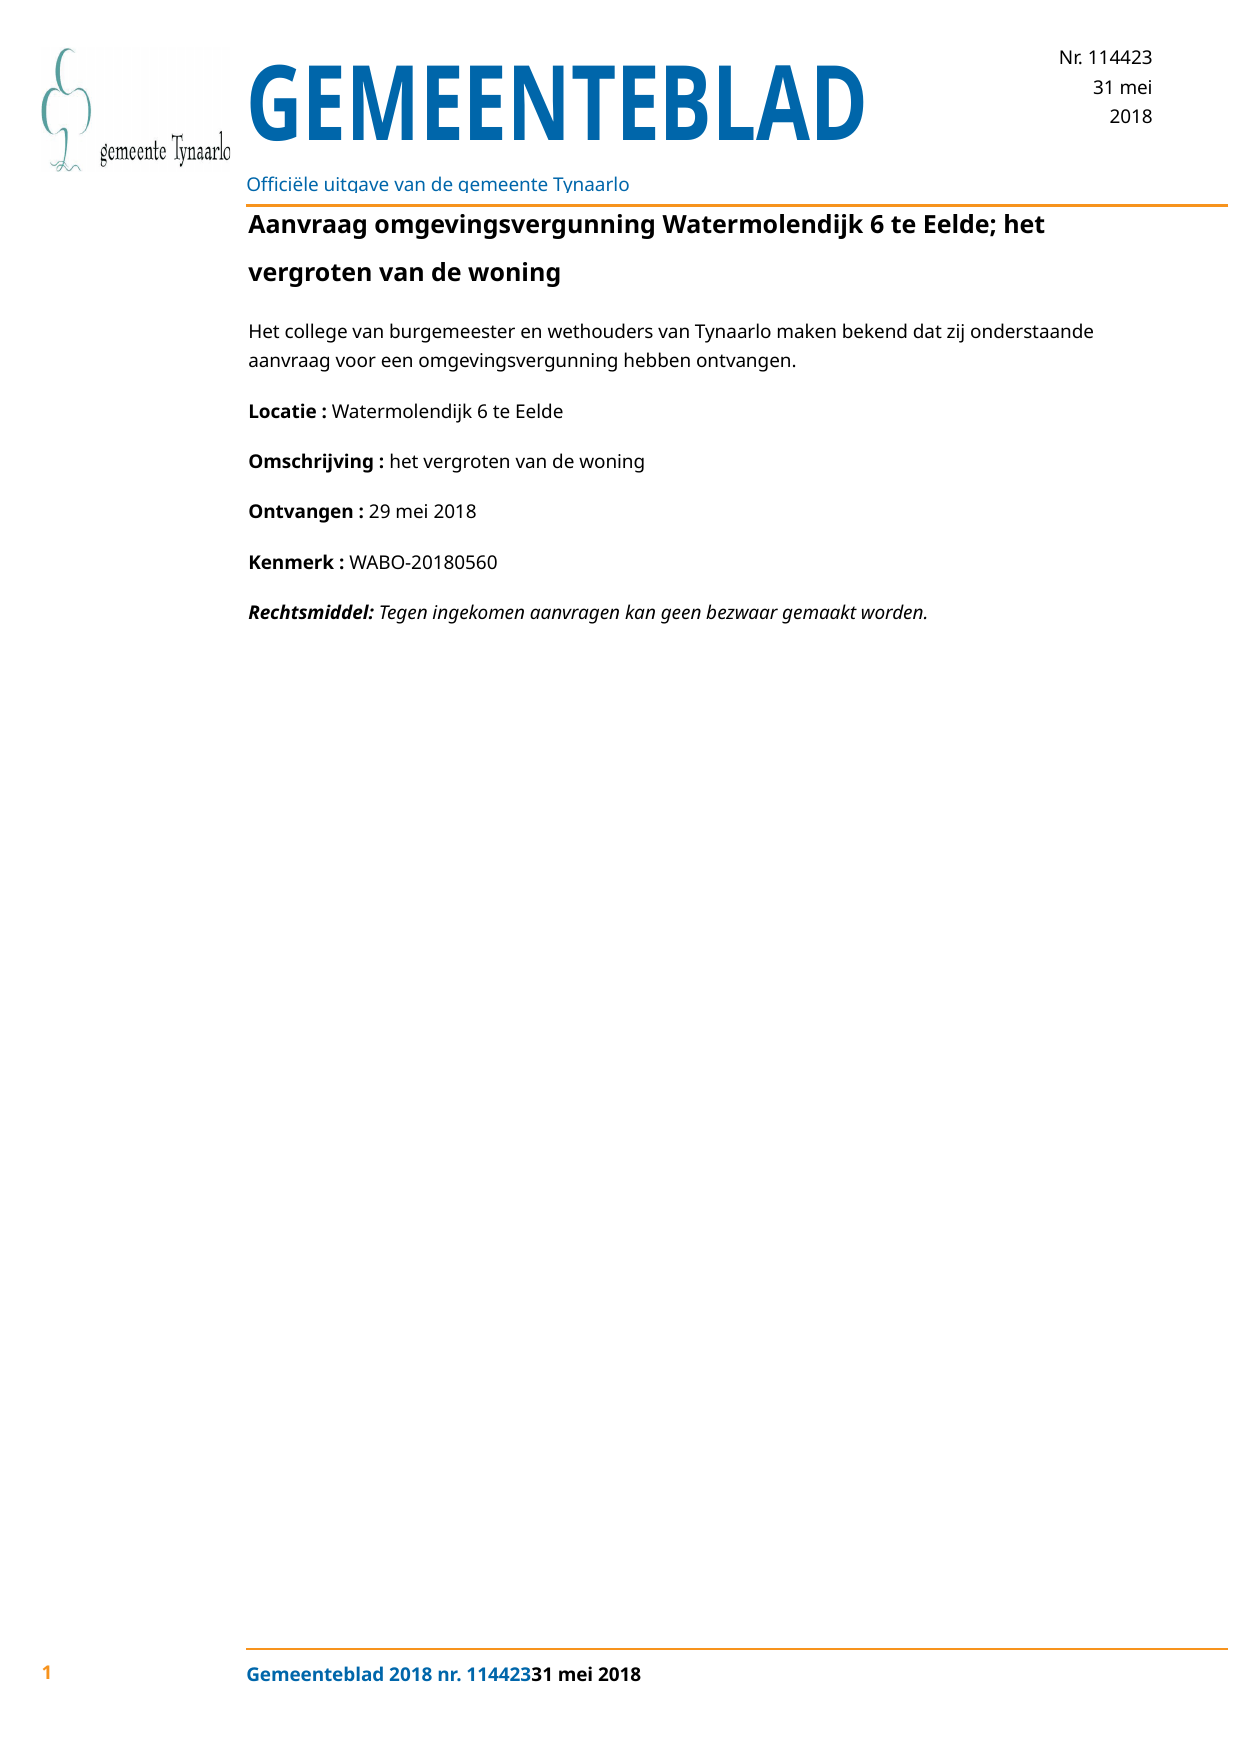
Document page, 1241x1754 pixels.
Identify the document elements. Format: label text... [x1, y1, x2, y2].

text Rechtsmiddel: Tegen ingekomen aanvragen kan geen bezwaar gemaakt worden. [248, 599, 1152, 625]
text Kenmerk : WABO-20180560 [248, 549, 1152, 575]
text Locatie : Watermolendijk 6 te Eelde [248, 398, 1152, 424]
text Aanvraag omgevingsvergunning Watermolendijk 6 te Eelde; het vergroten van de woning [248, 207, 1152, 288]
text Het college van burgemeester en wethouders van Tynaarlo maken bekend dat zij onderstaande aanvraag voor een omgevingsvergunning hebben ontvangen. [248, 318, 1152, 373]
text Ontvangen : 29 mei 2018 [248, 499, 1152, 524]
picture [41, 47, 231, 172]
text Omschrijving : het vergroten van de woning [248, 448, 1152, 474]
